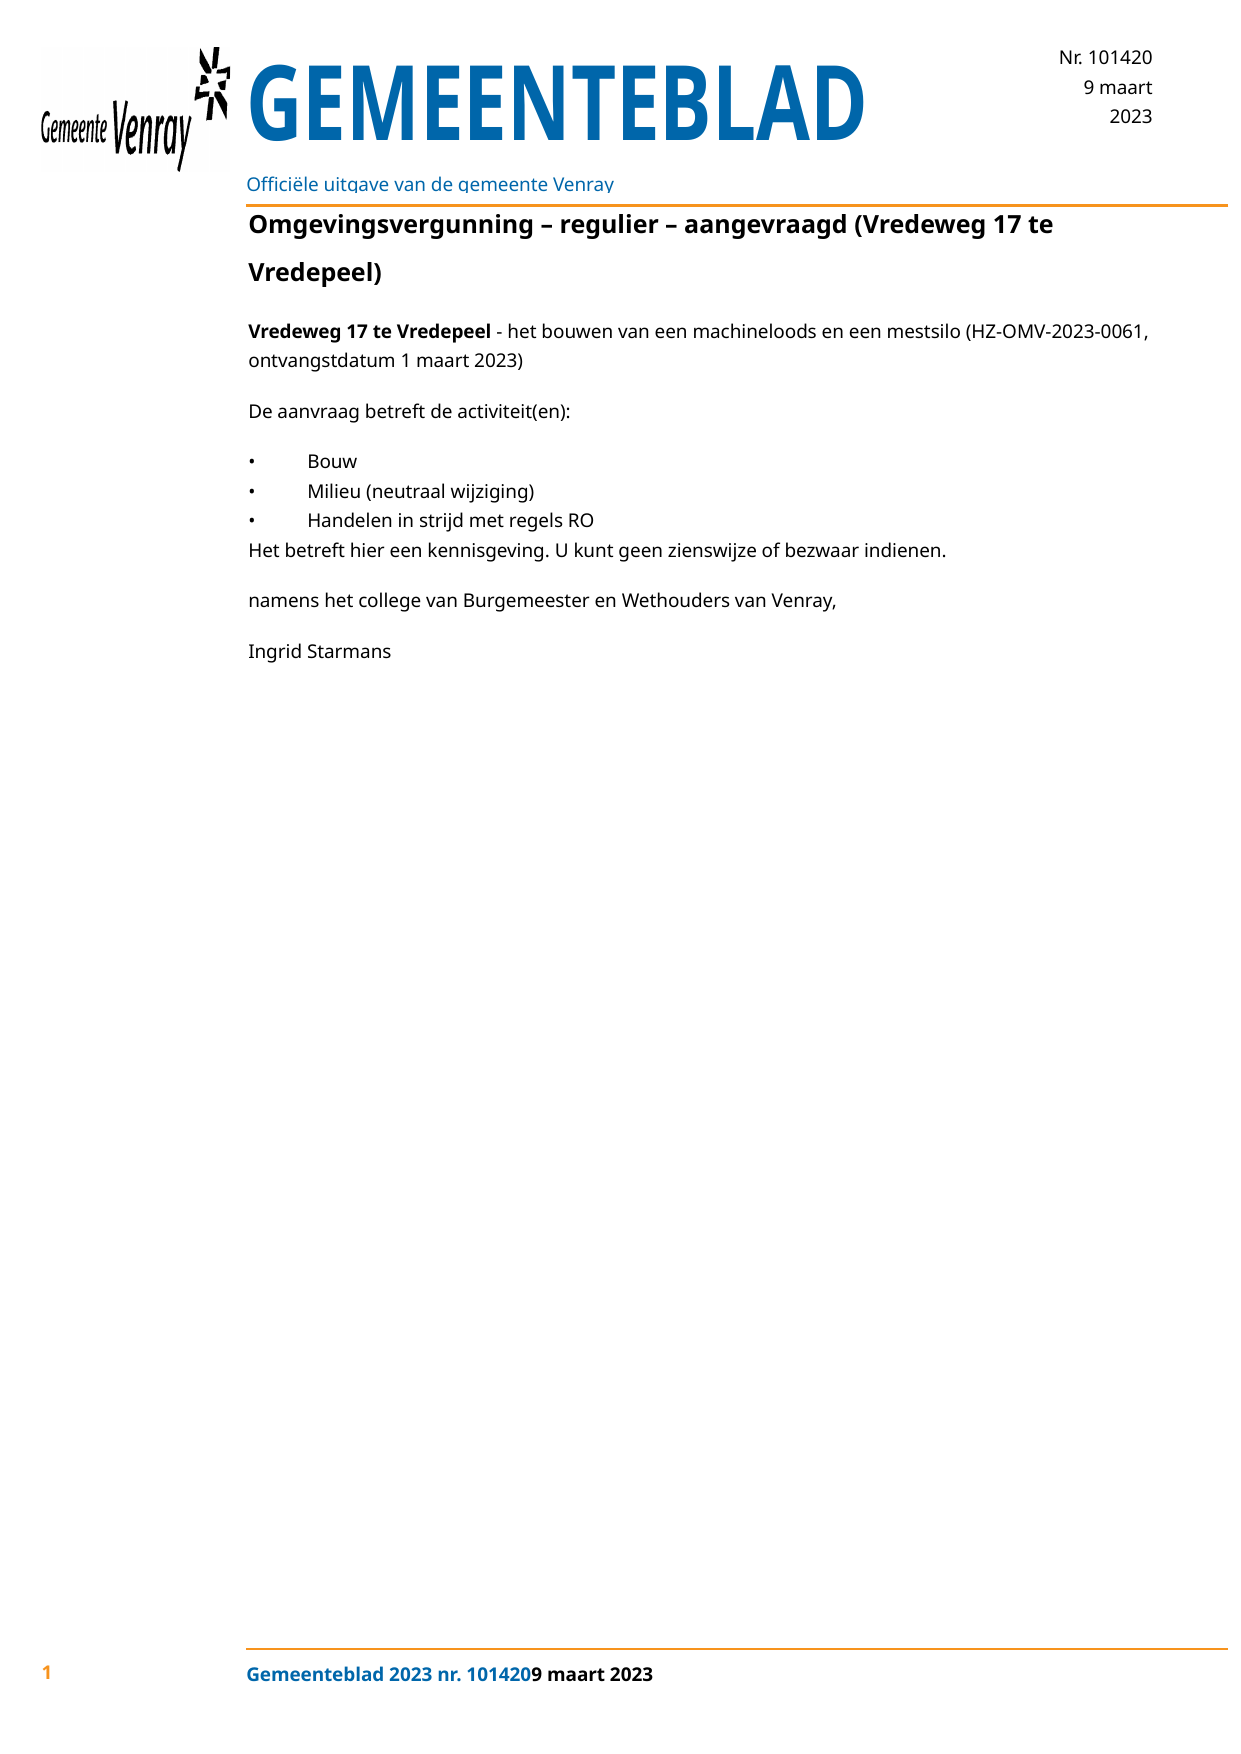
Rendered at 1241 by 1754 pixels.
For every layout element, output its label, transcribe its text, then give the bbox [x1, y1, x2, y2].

list Handelen in strijd met regels RO [248, 507, 1152, 533]
text Ingrid Starmans [248, 638, 1152, 664]
text Het betreft hier een kennisgeving. U kunt geen zienswijze of bezwaar indienen. [248, 537, 1152, 563]
text Vredeweg 17 te Vredepeel - het bouwen van een machineloods en een mestsilo (HZ-OMV-2023-0061, ontvangstdatum 1 maart 2023) [248, 318, 1152, 373]
text namens het college van Burgemeester en Wethouders van Venray, [248, 587, 1152, 613]
text Omgevingsvergunning – regulier – aangevraagd (Vredeweg 17 te Vredepeel) [248, 207, 1152, 288]
list Milieu (neutraal wijziging) [248, 478, 1152, 504]
text De aanvraag betreft de activiteit(en): [248, 398, 1152, 424]
list Bouw [248, 448, 1152, 474]
picture [41, 47, 231, 172]
